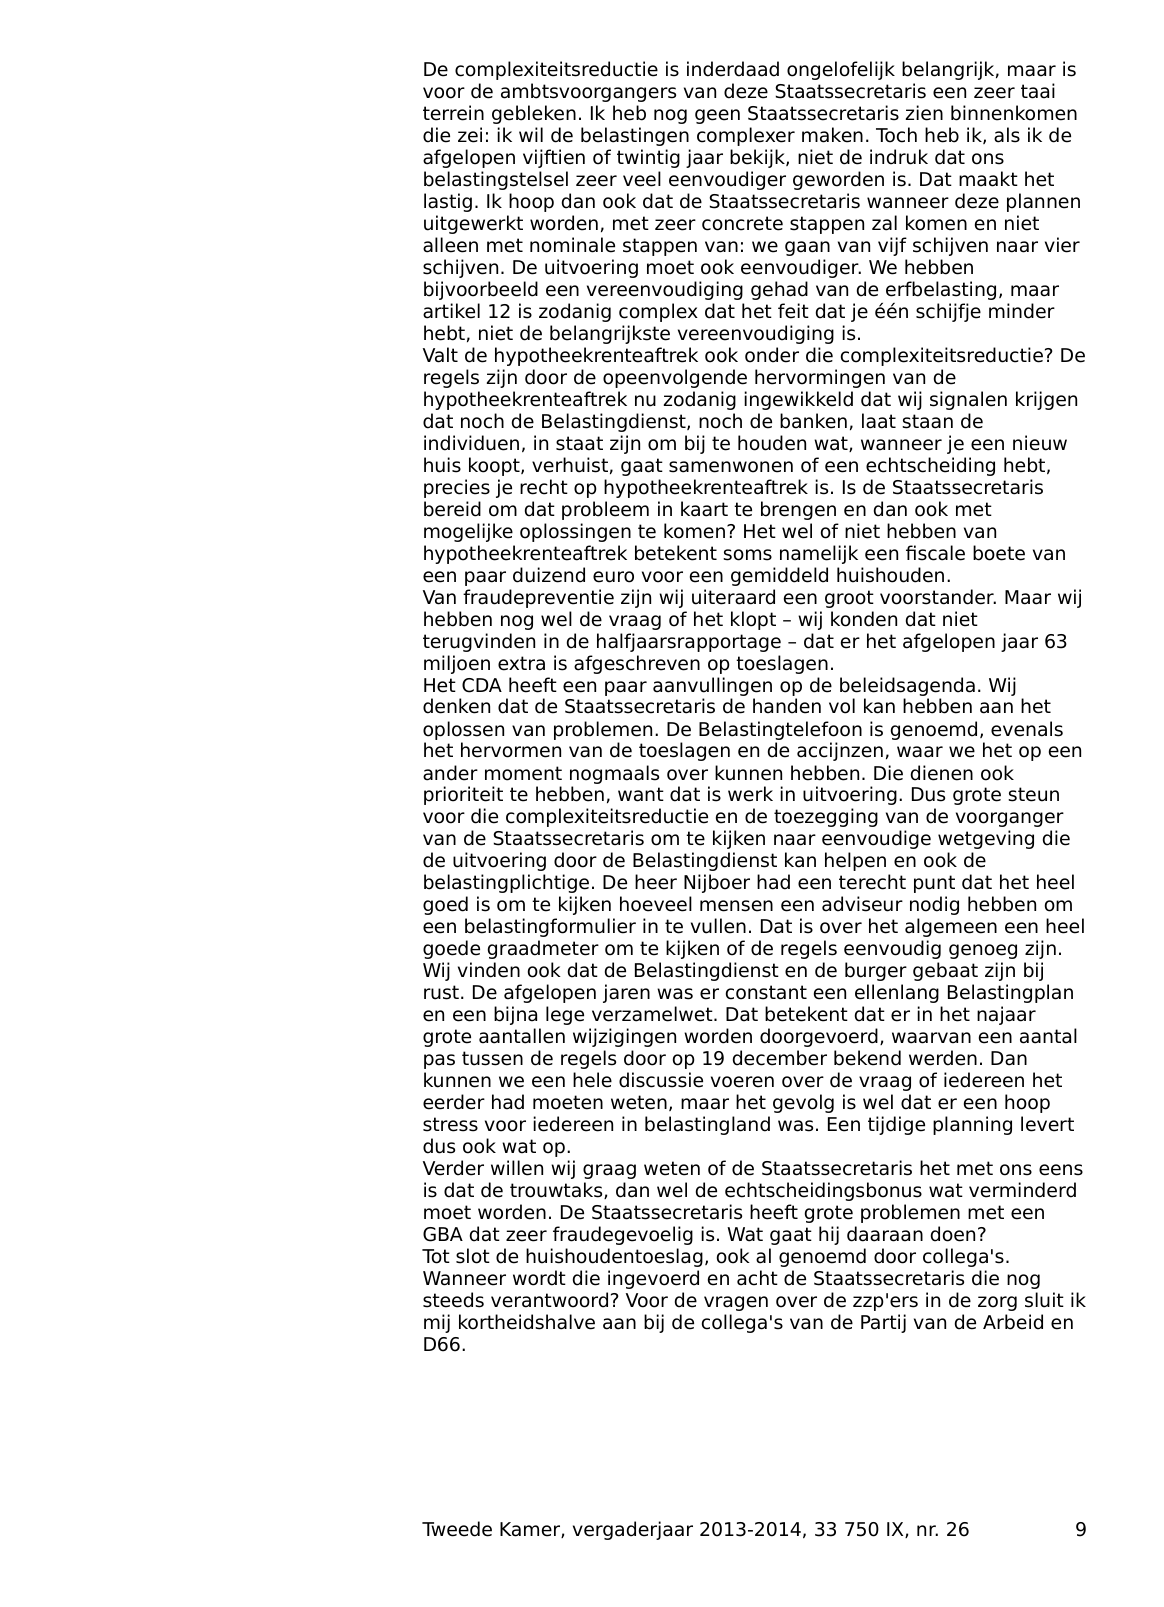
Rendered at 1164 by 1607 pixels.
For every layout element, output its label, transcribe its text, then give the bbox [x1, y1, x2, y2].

text De complexiteitsreductie is inderdaad ongelofelijk belangrijk, maar is voor de ambtsvoorgangers van deze Staatssecretaris een zeer taai terrein gebleken. Ik heb nog geen Staatssecretaris zien binnenkomen die zei: ik wil de belastingen complexer maken. Toch heb ik, als ik de afgelopen vijftien of twintig jaar bekijk, niet de indruk dat ons belastingstelsel zeer veel eenvoudiger geworden is. Dat maakt het lastig. Ik hoop dan ook dat de Staatssecretaris wanneer deze plannen uitgewerkt worden, met zeer concrete stappen zal komen en niet alleen met nominale stappen van: we gaan van vijf schijven naar vier schijven. De uitvoering moet ook eenvoudiger. We hebben bijvoorbeeld een vereenvoudiging gehad van de erfbelasting, maar artikel 12 is zodanig complex dat het feit dat je één schijfje minder hebt, niet de belangrijkste vereenvoudiging is. [422, 59, 1087, 345]
text Van fraudepreventie zijn wij uiteraard een groot voorstander. Maar wij hebben nog wel de vraag of het klopt – wij konden dat niet terugvinden in de halfjaarsrapportage – dat er het afgelopen jaar 63 miljoen extra is afgeschreven op toeslagen. [422, 587, 1087, 674]
text Tot slot de huishoudentoeslag, ook al genoemd door collega's. Wanneer wordt die ingevoerd en acht de Staatssecretaris die nog steeds verantwoord? Voor de vragen over de zzp'ers in de zorg sluit ik mij kortheidshalve aan bij de collega's van de Partij van de Arbeid en D66. [422, 1246, 1087, 1356]
text Wij vinden ook dat de Belastingdienst en de burger gebaat zijn bij rust. De afgelopen jaren was er constant een ellenlang Belastingplan en een bijna lege verzamelwet. Dat betekent dat er in het najaar grote aantallen wijzigingen worden doorgevoerd, waarvan een aantal pas tussen de regels door op 19 december bekend werden. Dan kunnen we een hele discussie voeren over de vraag of iedereen het eerder had moeten weten, maar het gevolg is wel dat er een hoop stress voor iedereen in belastingland was. Een tijdige planning levert dus ook wat op. [422, 960, 1087, 1158]
text Verder willen wij graag weten of de Staatssecretaris het met ons eens is dat de trouwtaks, dan wel de echtscheidingsbonus wat verminderd moet worden. De Staatssecretaris heeft grote problemen met een GBA dat zeer fraudegevoelig is. Wat gaat hij daaraan doen? [422, 1158, 1087, 1246]
text Het CDA heeft een paar aanvullingen op de beleidsagenda. Wij denken dat de Staatssecretaris de handen vol kan hebben aan het oplossen van problemen. De Belastingtelefoon is genoemd, evenals het hervormen van de toeslagen en de accijnzen, waar we het op een ander moment nogmaals over kunnen hebben. Die dienen ook prioriteit te hebben, want dat is werk in uitvoering. Dus grote steun voor die complexiteitsreductie en de toezegging van de voorganger van de Staatssecretaris om te kijken naar eenvoudige wetgeving die de uitvoering door de Belastingdienst kan helpen en ook de belastingplichtige. De heer Nijboer had een terecht punt dat het heel goed is om te kijken hoeveel mensen een adviseur nodig hebben om een belastingformulier in te vullen. Dat is over het algemeen een heel goede graadmeter om te kijken of de regels eenvoudig genoeg zijn. [422, 674, 1087, 960]
text Valt de hypotheekrenteaftrek ook onder die complexiteitsreductie? De regels zijn door de opeenvolgende hervormingen van de hypotheekrenteaftrek nu zodanig ingewikkeld dat wij signalen krijgen dat noch de Belastingdienst, noch de banken, laat staan de individuen, in staat zijn om bij te houden wat, wanneer je een nieuw huis koopt, verhuist, gaat samenwonen of een echtscheiding hebt, precies je recht op hypotheekrenteaftrek is. Is de Staatssecretaris bereid om dat probleem in kaart te brengen en dan ook met mogelijke oplossingen te komen? Het wel of niet hebben van hypotheekrenteaftrek betekent soms namelijk een fiscale boete van een paar duizend euro voor een gemiddeld huishouden. [422, 345, 1087, 587]
